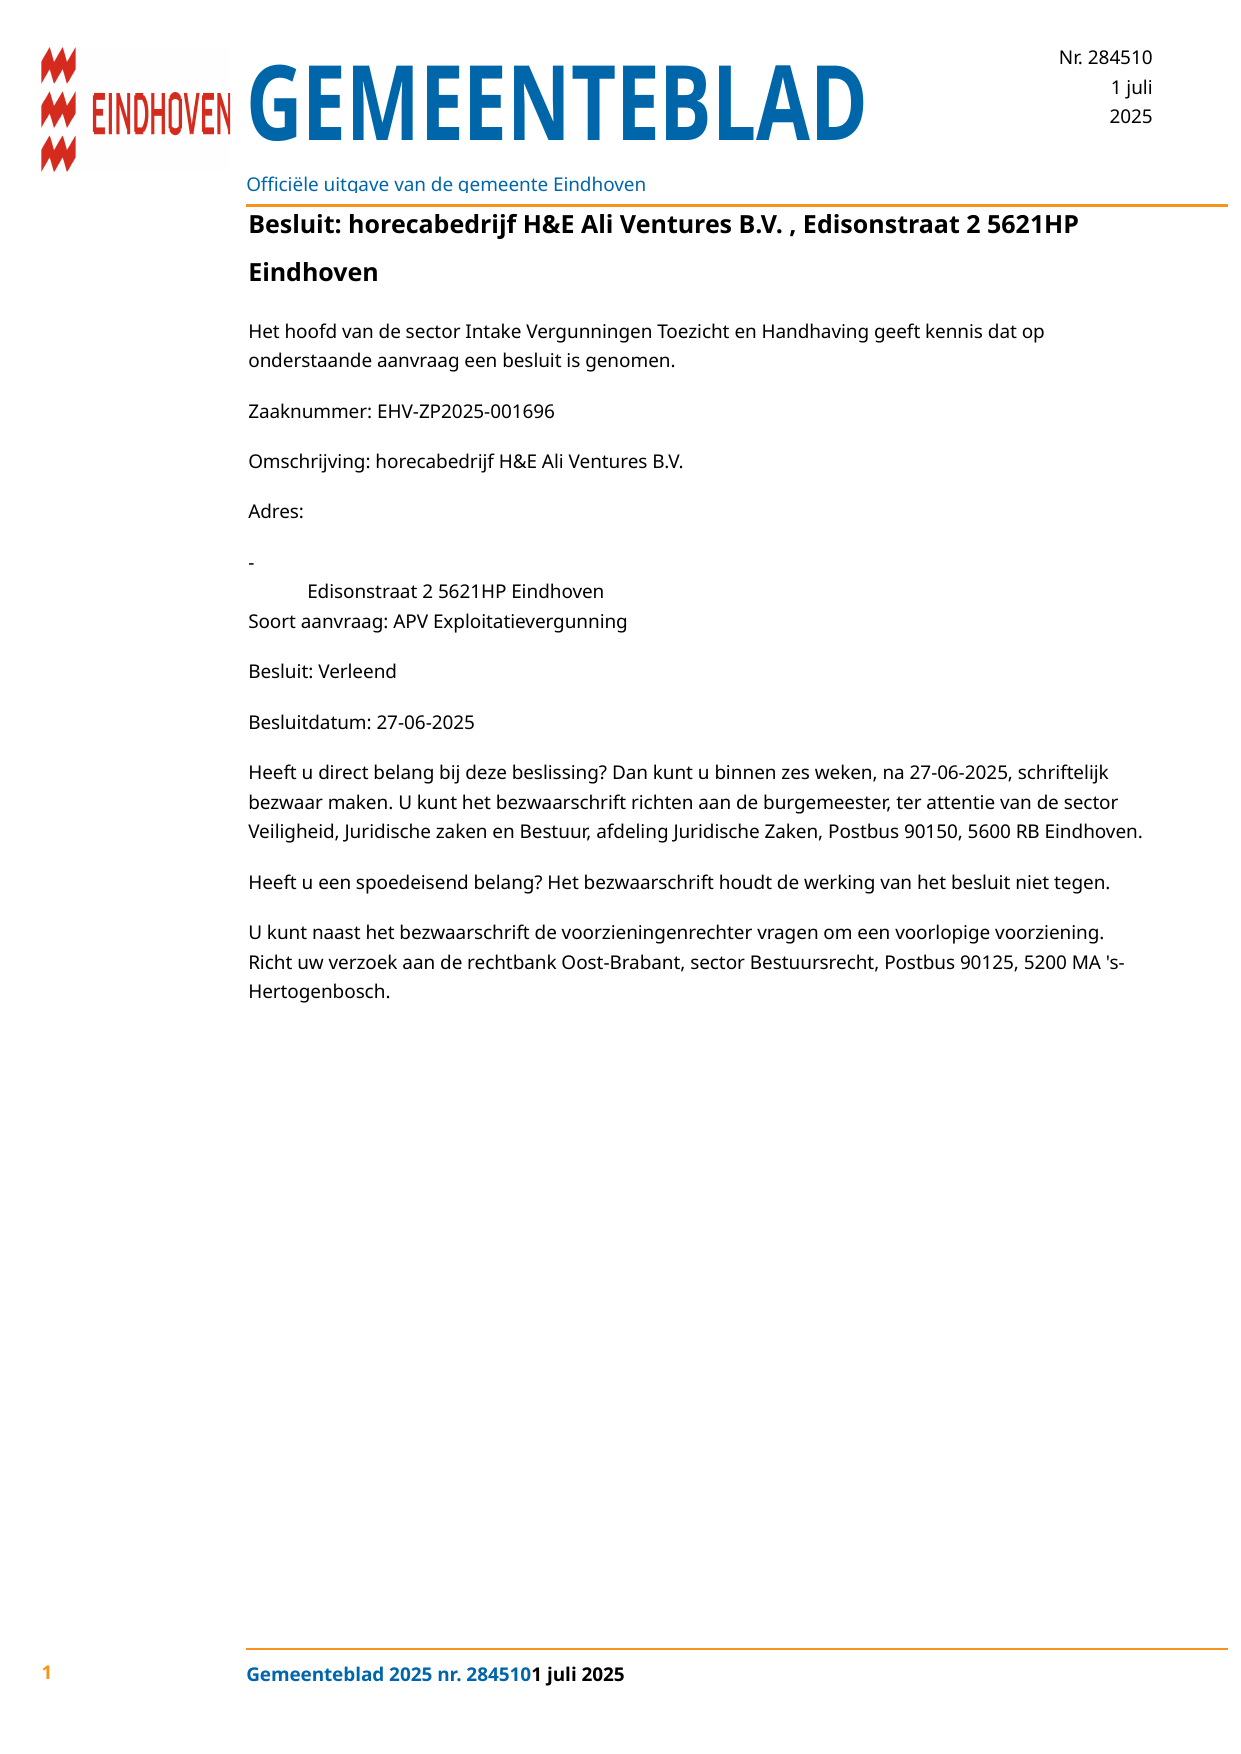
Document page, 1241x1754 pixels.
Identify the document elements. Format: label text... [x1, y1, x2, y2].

text Besluit: horecabedrijf H&E Ali Ventures B.V. , Edisonstraat 2 5621HP Eindhoven [248, 207, 1152, 288]
text Besluitdatum: 27-06-2025 [248, 709, 1152, 735]
text Zaaknummer: EHV-ZP2025-001696 [248, 398, 1152, 424]
list Edisonstraat 2 5621HP Eindhoven [248, 579, 1152, 604]
text Het hoofd van de sector Intake Vergunningen Toezicht en Handhaving geeft kennis dat op onderstaande aanvraag een besluit is genomen. [248, 318, 1152, 373]
text U kunt naast het bezwaarschrift de voorzieningenrechter vragen om een voorlopige voorziening. Richt uw verzoek aan de rechtbank Oost-Brabant, sector Bestuursrecht, Postbus 90125, 5200 MA 's-Hertogenbosch. [248, 919, 1152, 1004]
text Heeft u een spoedeisend belang? Het bezwaarschrift houdt de werking van het besluit niet tegen. [248, 869, 1152, 895]
text Soort aanvraag: APV Exploitatievergunning [248, 608, 1152, 634]
text Heeft u direct belang bij deze beslissing? Dan kunt u binnen zes weken, na 27-06-2025, schriftelijk bezwaar maken. U kunt het bezwaarschrift richten aan de burgemeester, ter attentie van de sector Veiligheid, Juridische zaken en Bestuur, afdeling Juridische Zaken, Postbus 90150, 5600 RB Eindhoven. [248, 759, 1152, 844]
text Omschrijving: horecabedrijf H&E Ali Ventures B.V. [248, 448, 1152, 474]
text Adres: [248, 499, 1152, 524]
text Besluit: Verleend [248, 659, 1152, 684]
picture [41, 47, 231, 172]
